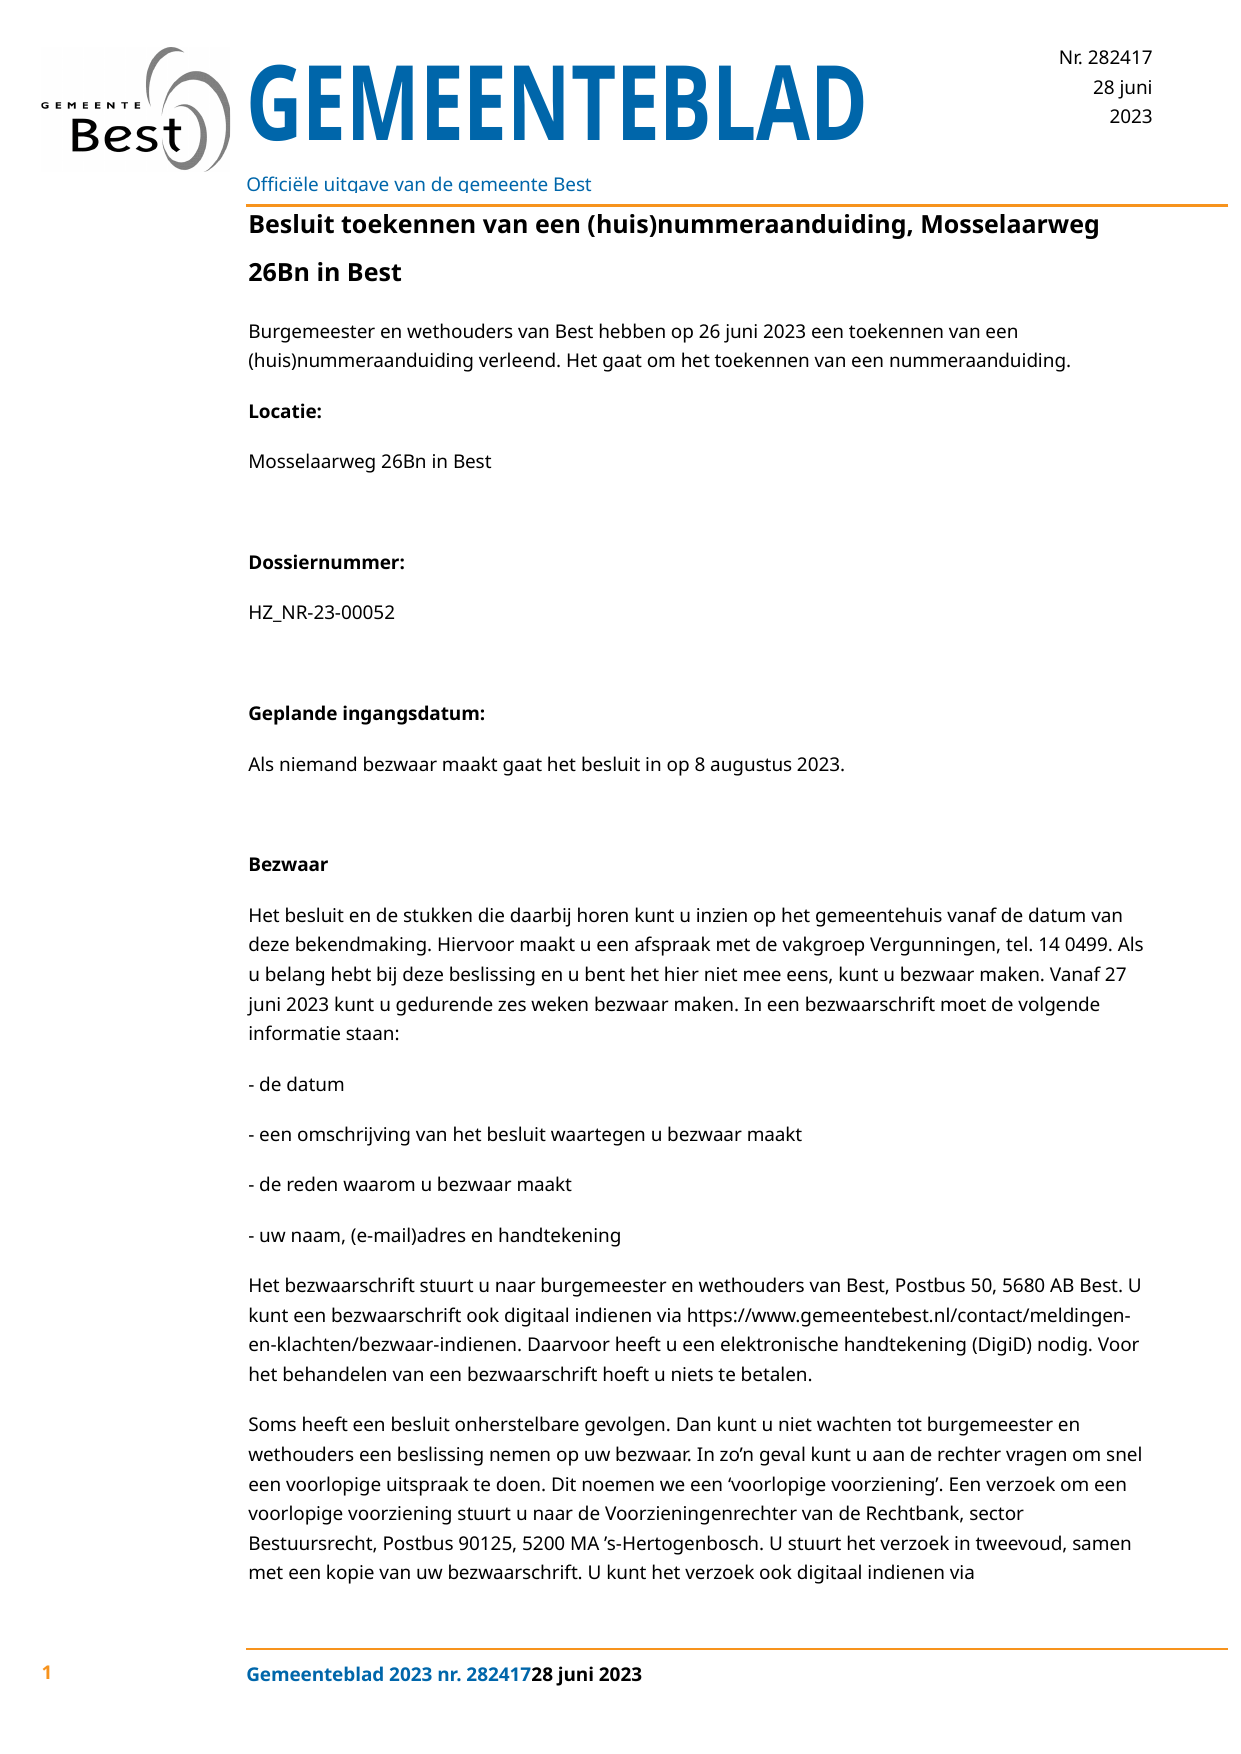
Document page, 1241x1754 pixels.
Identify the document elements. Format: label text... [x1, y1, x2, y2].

text Burgemeester en wethouders van Best hebben op 26 juni 2023 een toekennen van een (huis)nummeraanduiding verleend. Het gaat om het toekennen van een nummeraanduiding. [248, 318, 1152, 373]
text Besluit toekennen van een (huis)nummeraanduiding, Mosselaarweg 26Bn in Best [248, 207, 1152, 288]
picture [41, 47, 231, 172]
text Als niemand bezwaar maakt gaat het besluit in op 8 augustus 2023. [248, 751, 1152, 777]
text Soms heeft een besluit onherstelbare gevolgen. Dan kunt u niet wachten tot burgemeester en wethouders een beslissing nemen op uw bezwaar. In zo’n geval kunt u aan de rechter vragen om snel een voorlopige uitspraak te doen. Dit noemen we een ‘voorlopige voorziening’. Een verzoek om een voorlopige voorziening stuurt u naar de Voorzieningenrechter van de Rechtbank, sector Bestuursrecht, Postbus 90125, 5200 MA ’s-Hertogenbosch. U stuurt het verzoek in tweevoud, samen met een kopie van uw bezwaarschrift. U kunt het verzoek ook digitaal indienen via [248, 1412, 1152, 1585]
text - de datum [248, 1071, 1152, 1097]
text Dossiernummer: [248, 549, 1152, 575]
text - de reden waarom u bezwaar maakt [248, 1172, 1152, 1197]
text - een omschrijving van het besluit waartegen u bezwaar maakt [248, 1121, 1152, 1147]
text Bezwaar [248, 852, 1152, 877]
text Het bezwaarschrift stuurt u naar burgemeester en wethouders van Best, Postbus 50, 5680 AB Best. U kunt een bezwaarschrift ook digitaal indienen via https://www.gemeentebest.nl/contact/meldingen-en-klachten/bezwaar-indienen. Daarvoor heeft u een elektronische handtekening (DigiD) nodig. Voor het behandelen van een bezwaarschrift hoeft u niets te betalen. [248, 1272, 1152, 1387]
text Locatie: [248, 398, 1152, 424]
text Mosselaarweg 26Bn in Best [248, 448, 1152, 474]
text Geplande ingangsdatum: [248, 700, 1152, 726]
text HZ_NR-23-00052 [248, 599, 1152, 625]
text Het besluit en de stukken die daarbij horen kunt u inzien op het gemeentehuis vanaf de datum van deze bekendmaking. Hiervoor maakt u een afspraak met de vakgroep Vergunningen, tel. 14 0499. Als u belang hebt bij deze beslissing en u bent het hier niet mee eens, kunt u bezwaar maken. Vanaf 27 juni 2023 kunt u gedurende zes weken bezwaar maken. In een bezwaarschrift moet de volgende informatie staan: [248, 902, 1152, 1046]
text - uw naam, (e-mail)adres en handtekening [248, 1222, 1152, 1248]
